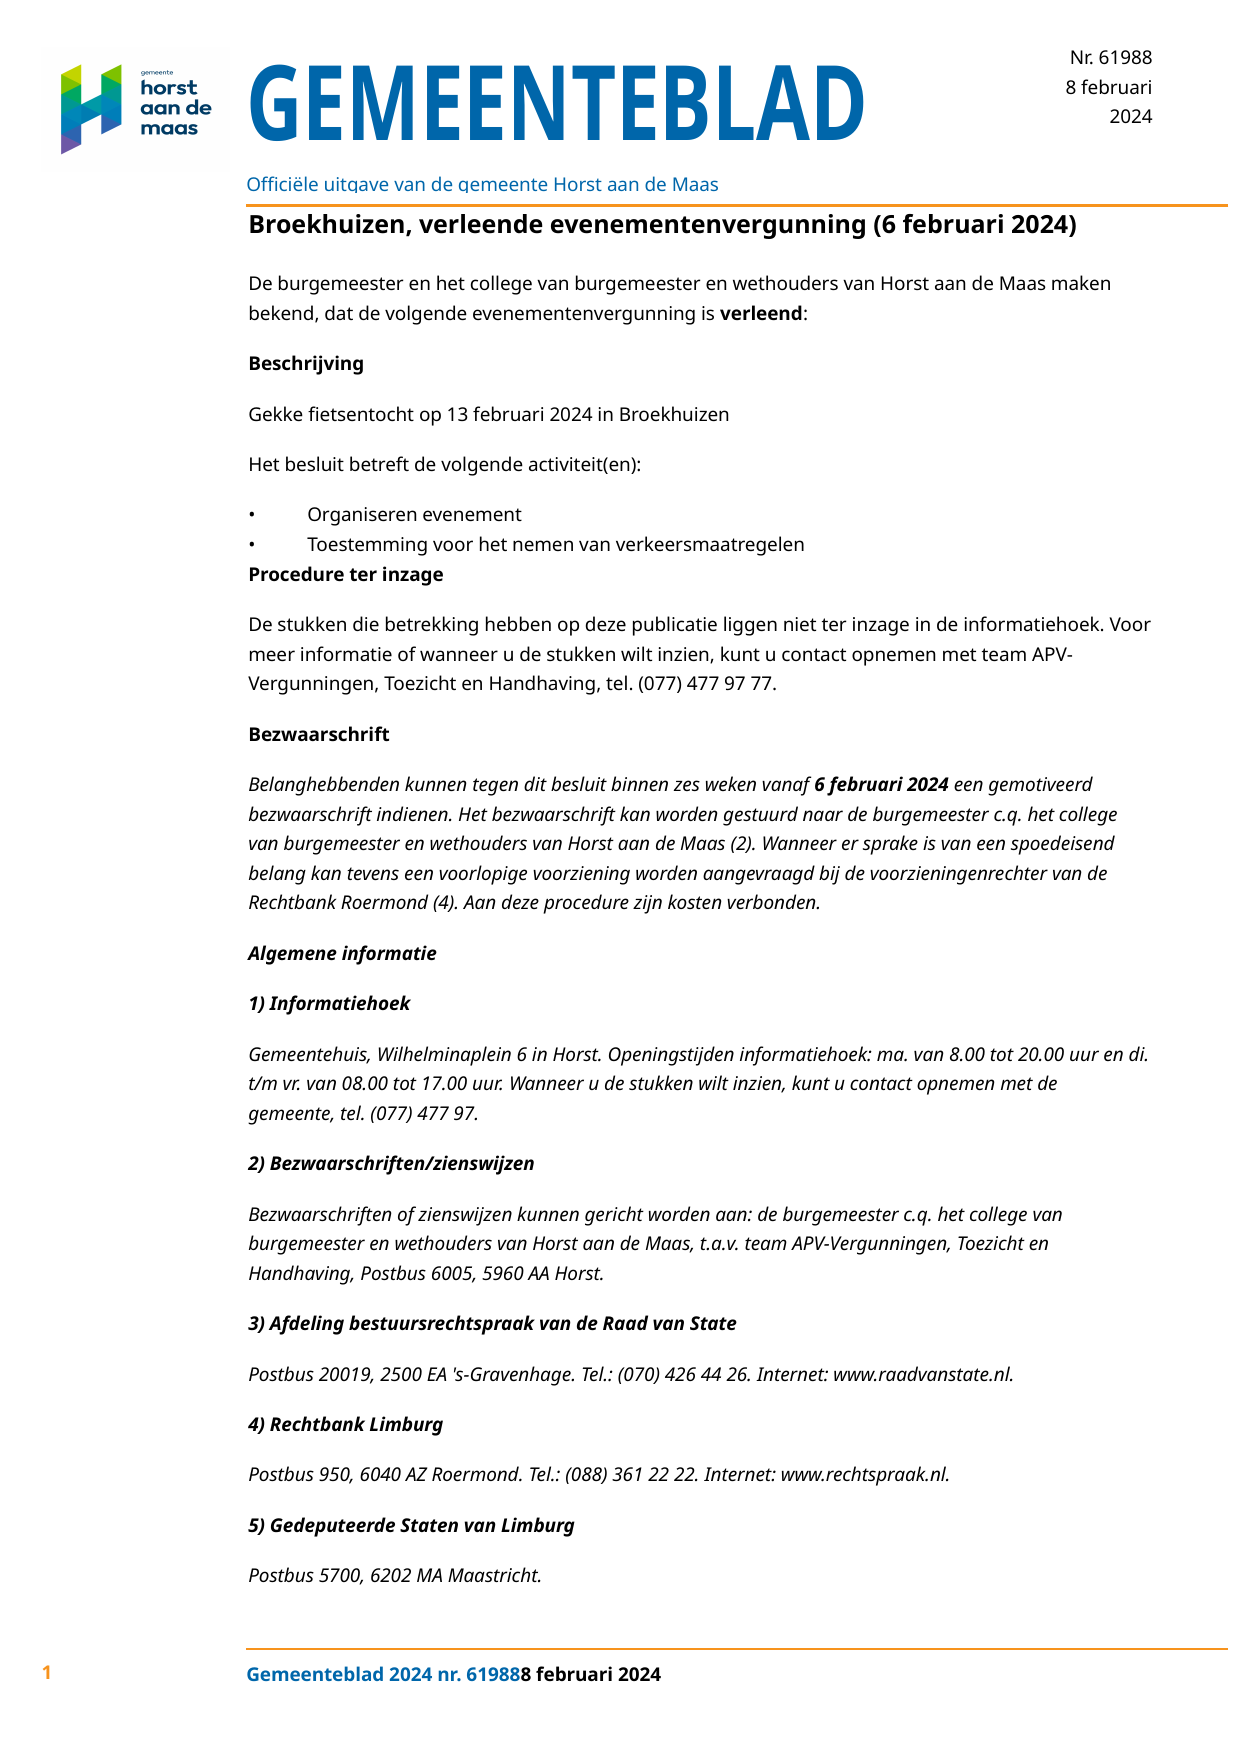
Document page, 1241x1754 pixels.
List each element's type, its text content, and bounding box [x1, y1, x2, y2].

text Beschrijving [248, 350, 1152, 376]
text Het besluit betreft de volgende activiteit(en): [248, 451, 1152, 477]
picture [41, 47, 231, 172]
text Postbus 5700, 6202 MA Maastricht. [248, 1562, 1152, 1588]
text Procedure ter inzage [248, 561, 1152, 586]
text 2) Bezwaarschriften/zienswijzen [248, 1150, 1152, 1176]
text Postbus 950, 6040 AZ Roermond. Tel.: (088) 361 22 22. Internet: www.rechtspraak.nl. [248, 1462, 1152, 1487]
text Bezwaarschrift [248, 721, 1152, 746]
text 4) Rechtbank Limburg [248, 1411, 1152, 1437]
text De burgemeester en het college van burgemeester en wethouders van Horst aan de Maas maken bekend, dat de volgende evenementenvergunning is verleend: [248, 270, 1152, 326]
text 1) Informatiehoek [248, 990, 1152, 1016]
text Broekhuizen, verleende evenementenvergunning (6 februari 2024) [248, 207, 1152, 241]
text Bezwaarschriften of zienswijzen kunnen gericht worden aan: de burgemeester c.q. het college van burgemeester en wethouders van Horst aan de Maas, t.a.v. team APV-Vergunningen, Toezicht en Handhaving, Postbus 6005, 5960 AA Horst. [248, 1201, 1152, 1286]
text Belanghebbenden kunnen tegen dit besluit binnen zes weken vanaf 6 februari 2024 een gemotiveerd bezwaarschrift indienen. Het bezwaarschrift kan worden gestuurd naar de burgemeester c.q. het college van burgemeester en wethouders van Horst aan de Maas (2). Wanneer er sprake is van een spoedeisend belang kan tevens een voorlopige voorziening worden aangevraagd bij de voorzieningenrechter van de Rechtbank Roermond (4). Aan deze procedure zijn kosten verbonden. [248, 771, 1152, 915]
text Algemene informatie [248, 940, 1152, 966]
list Organiseren evenement [248, 502, 1152, 527]
list Toestemming voor het nemen van verkeersmaatregelen [248, 531, 1152, 557]
text 5) Gedeputeerde Staten van Limburg [248, 1512, 1152, 1538]
text Gemeentehuis, Wilhelminaplein 6 in Horst. Openingstijden informatiehoek: ma. van 8.00 tot 20.00 uur en di. t/m vr. van 08.00 tot 17.00 uur. Wanneer u de stukken wilt inzien, kunt u contact opnemen met de gemeente, tel. (077) 477 97. [248, 1041, 1152, 1126]
text Postbus 20019, 2500 EA 's-Gravenhage. Tel.: (070) 426 44 26. Internet: www.raadvanstate.nl. [248, 1361, 1152, 1386]
text 3) Afdeling bestuursrechtspraak van de Raad van State [248, 1310, 1152, 1336]
text De stukken die betrekking hebben op deze publicatie liggen niet ter inzage in de informatiehoek. Voor meer informatie of wanneer u de stukken wilt inzien, kunt u contact opnemen met team APV-Vergunningen, Toezicht en Handhaving, tel. (077) 477 97 77. [248, 611, 1152, 696]
text Gekke fietsentocht op 13 februari 2024 in Broekhuizen [248, 401, 1152, 426]
